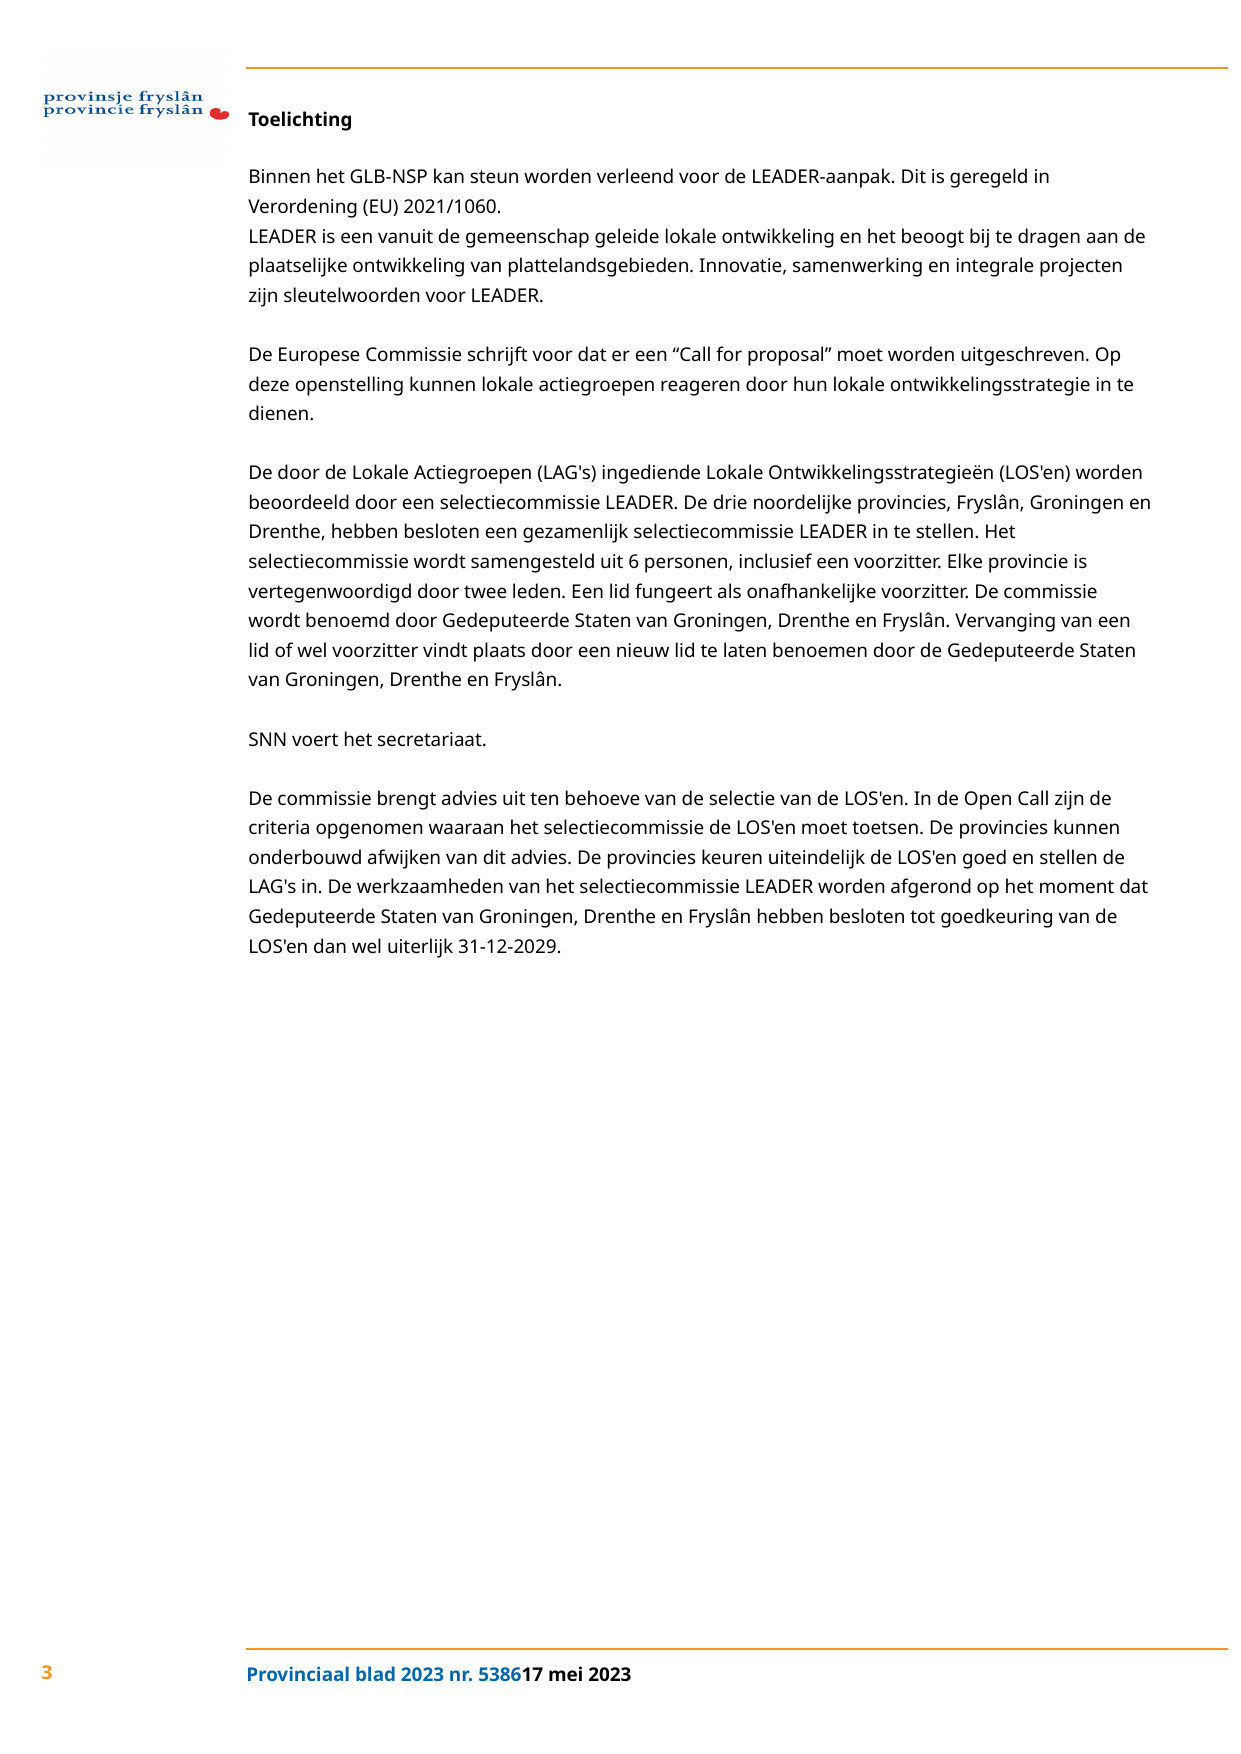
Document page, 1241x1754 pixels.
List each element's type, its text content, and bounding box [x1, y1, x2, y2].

text SNN voert het secretariaat. [248, 726, 1152, 751]
text De door de Lokale Actiegroepen (LAG's) ingediende Lokale Ontwikkelingsstrategieën (LOS'en) worden beoordeeld door een selectiecommissie LEADER. De drie noordelijke provincies, Fryslân, Groningen en Drenthe, hebben besloten een gezamenlijk selectiecommissie LEADER in te stellen. Het selectiecommissie wordt samengesteld uit 6 personen, inclusief een voorzitter. Elke provincie is vertegenwoordigd door twee leden. Een lid fungeert als onafhankelijke voorzitter. De commissie wordt benoemd door Gedeputeerde Staten van Groningen, Drenthe en Fryslân. Vervanging van een lid of wel voorzitter vindt plaats door een nieuw lid te laten benoemen door de Gedeputeerde Staten van Groningen, Drenthe en Fryslân. [248, 459, 1152, 692]
text Toelichting [248, 95, 1152, 134]
text De Europese Commissie schrijft voor dat er een “Call for proposal” moet worden uitgeschreven. Op deze openstelling kunnen lokale actiegroepen reageren door hun lokale ontwikkelingsstrategie in te dienen. [248, 341, 1152, 426]
text Binnen het GLB-NSP kan steun worden verleend voor de LEADER-aanpak. Dit is geregeld in Verordening (EU) 2021/1060. [248, 164, 1152, 219]
text LEADER is een vanuit de gemeenschap geleide lokale ontwikkeling en het beoogt bij te dragen aan de plaatselijke ontwikkeling van plattelandsgebieden. Innovatie, samenwerking en integrale projecten zijn sleutelwoorden voor LEADER. [248, 223, 1152, 308]
text De commissie brengt advies uit ten behoeve van de selectie van de LOS'en. In de Open Call zijn de criteria opgenomen waaraan het selectiecommissie de LOS'en moet toetsen. De provincies kunnen onderbouwd afwijken van dit advies. De provincies keuren uiteindelijk de LOS'en goed en stellen de LAG's in. De werkzaamheden van het selectiecommissie LEADER worden afgerond op het moment dat Gedeputeerde Staten van Groningen, Drenthe en Fryslân hebben besloten tot goedkeuring van de LOS'en dan wel uiterlijk 31-12-2029. [248, 785, 1152, 958]
picture [41, 47, 231, 172]
